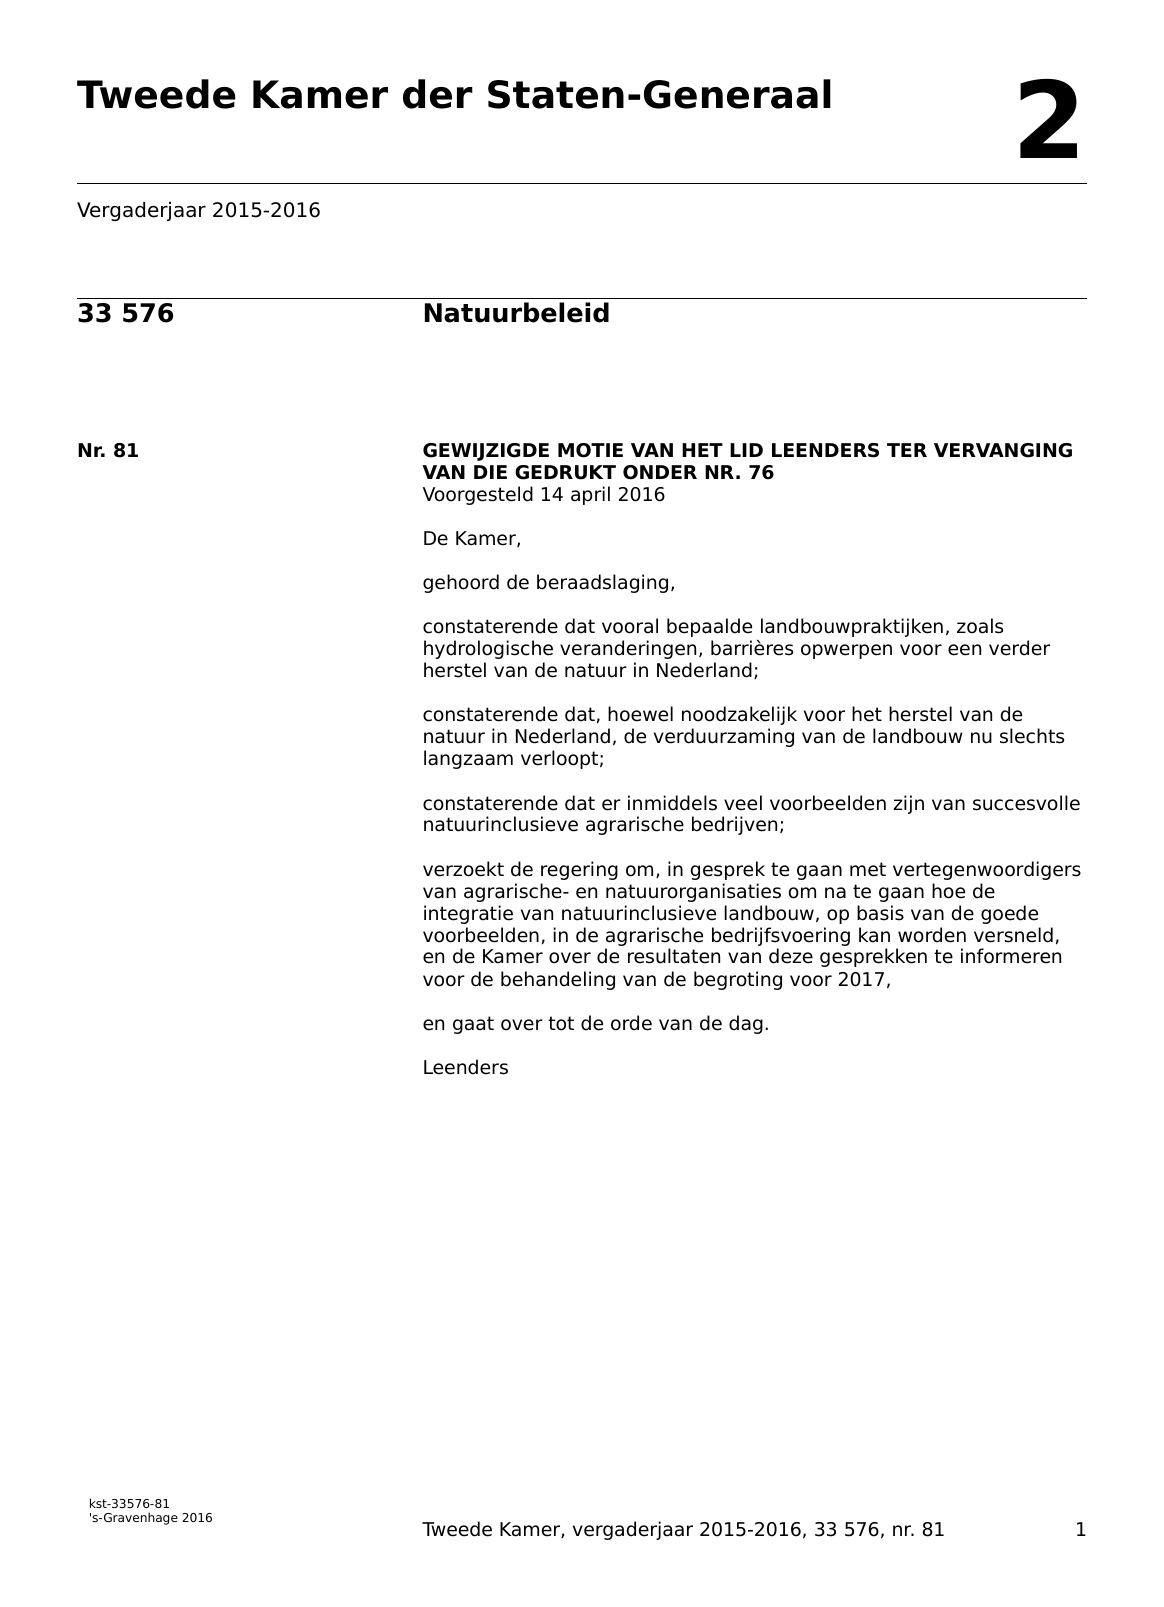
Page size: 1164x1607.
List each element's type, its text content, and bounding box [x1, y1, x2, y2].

text Voorgesteld 14 april 2016 [422, 484, 1087, 506]
table_header 2 [886, 59, 1087, 183]
text constaterende dat, hoewel noodzakelijk voor het herstel van de natuur in Nederland, de verduurzaming van de landbouw nu slechts langzaam verloopt; [422, 704, 1087, 770]
subtitle 33 576 Natuurbeleid [77, 299, 1087, 329]
subtitle Nr. 81 GEWIJZIGDE MOTIE VAN HET LID LEENDERS TER VERVANGING VAN DIE GEDRUKT ONDER NR. 76 [77, 440, 1087, 484]
table_header Tweede Kamer der Staten-Generaal [77, 59, 886, 183]
text verzoekt de regering om, in gesprek te gaan met vertegenwoordigers van agrarische- en natuurorganisaties om na te gaan hoe de integratie van natuurinclusieve landbouw, op basis van de goede voorbeelden, in de agrarische bedrijfsvoering kan worden versneld, en de Kamer over de resultaten van deze gesprekken te informeren voor de behandeling van de begroting voor 2017, [422, 858, 1087, 990]
text constaterende dat er inmiddels veel voorbeelden zijn van succesvolle natuurinclusieve agrarische bedrijven; [422, 792, 1087, 836]
table_cell Vergaderjaar 2015-2016 [77, 184, 1087, 298]
text en gaat over tot de orde van de dag. [422, 1013, 1087, 1034]
text De Kamer, [422, 528, 1087, 550]
text gehoord de beraadslaging, [422, 572, 1087, 594]
text 's-Gravenhage 2016 [88, 1511, 323, 1525]
text Leenders [422, 1057, 1087, 1079]
text kst-33576-81 [88, 1497, 323, 1511]
text constaterende dat vooral bepaalde landbouwpraktijken, zoals hydrologische veranderingen, barrières opwerpen voor een verder herstel van de natuur in Nederland; [422, 616, 1087, 682]
